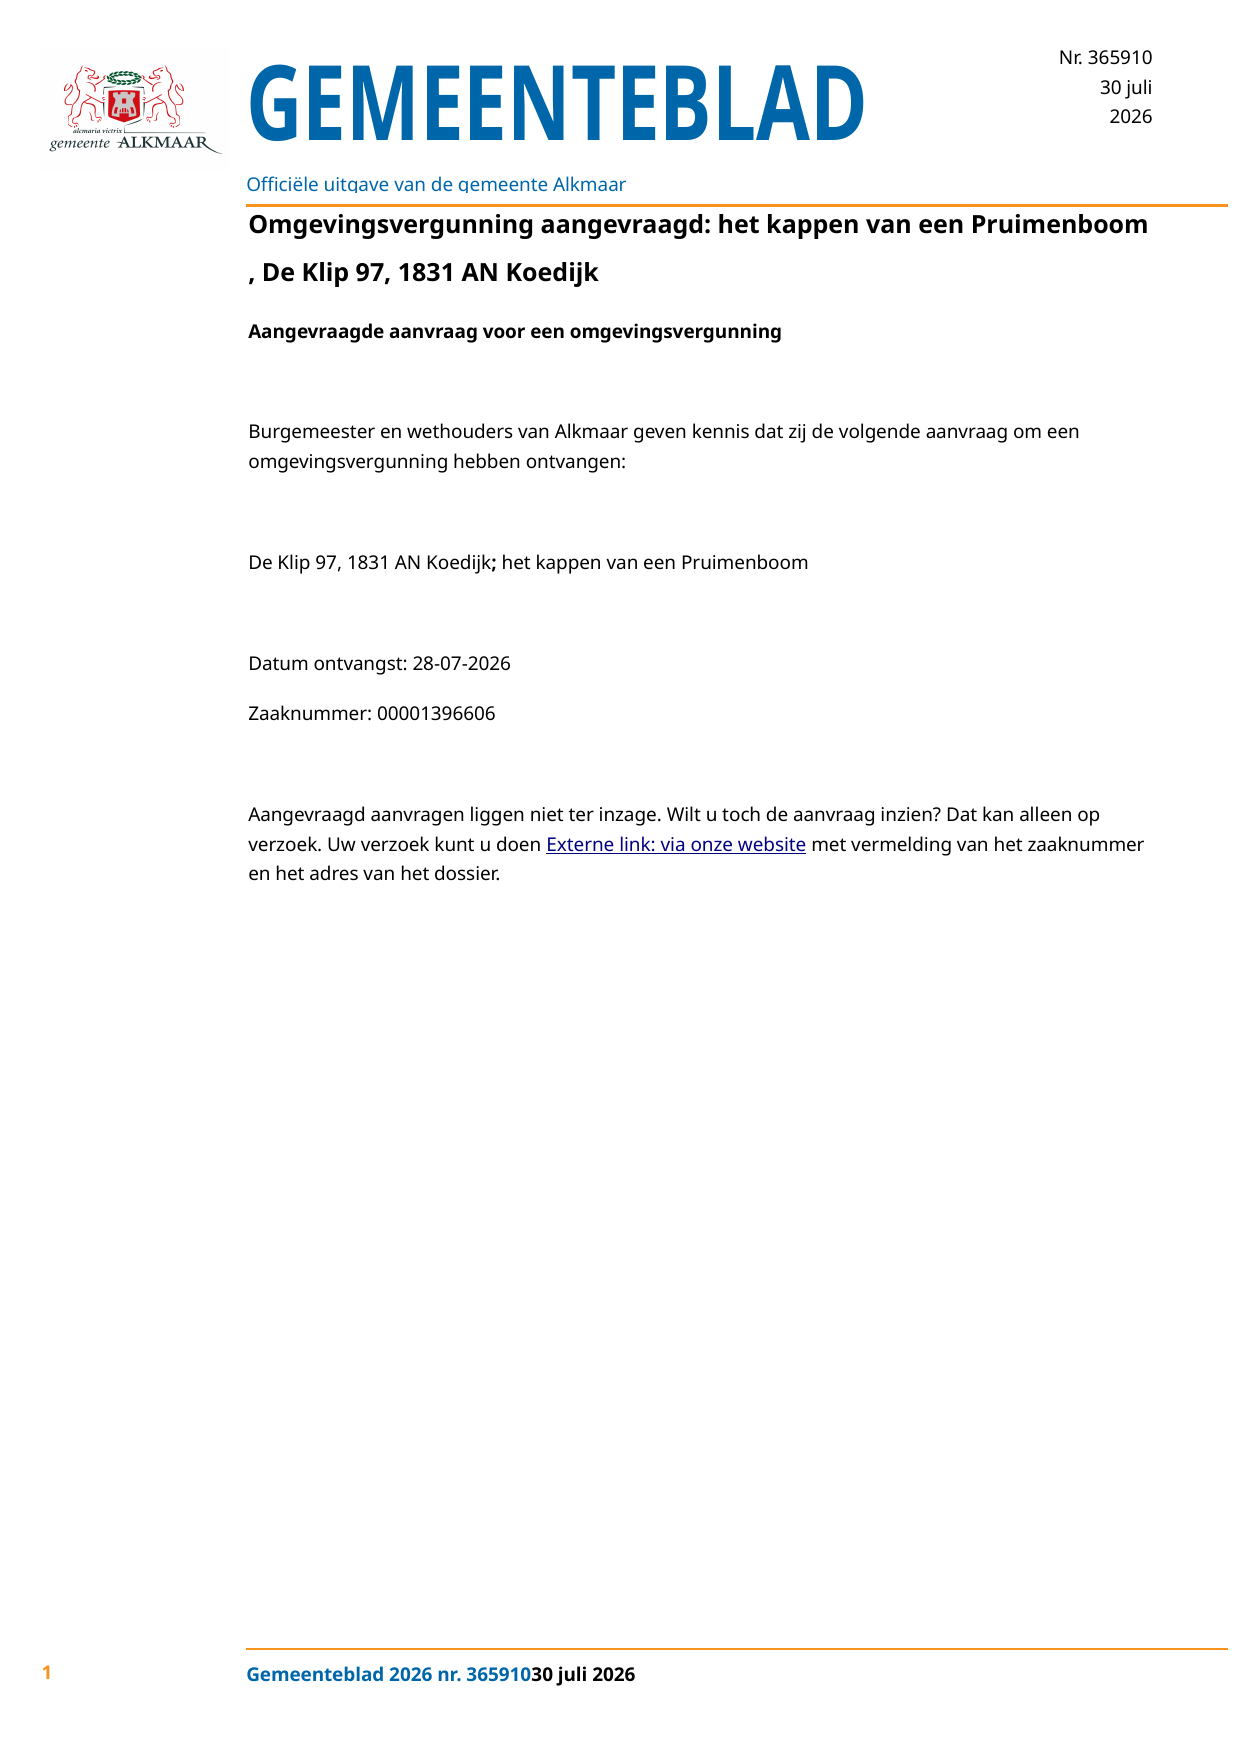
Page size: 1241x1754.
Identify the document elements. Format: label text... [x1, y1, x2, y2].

text Aangevraagd aanvragen liggen niet ter inzage. Wilt u toch de aanvraag inzien? Dat kan alleen op verzoek. Uw verzoek kunt u doen Externe link: via onze website met vermelding van het zaaknummer en het adres van het dossier. [248, 801, 1152, 886]
text Omgevingsvergunning aangevraagd: het kappen van een Pruimenboom , De Klip 97, 1831 AN Koedijk [248, 207, 1152, 288]
picture [41, 47, 231, 172]
text De Klip 97, 1831 AN Koedijk; het kappen van een Pruimenboom [248, 549, 1152, 575]
text Aangevraagde aanvraag voor een omgevingsvergunning [248, 318, 1152, 344]
text Zaaknummer: 00001396606 [248, 700, 1152, 726]
text Datum ontvangst: 28-07-2026 [248, 650, 1152, 676]
text Burgemeester en wethouders van Alkmaar geven kennis dat zij de volgende aanvraag om een omgevingsvergunning hebben ontvangen: [248, 419, 1152, 474]
